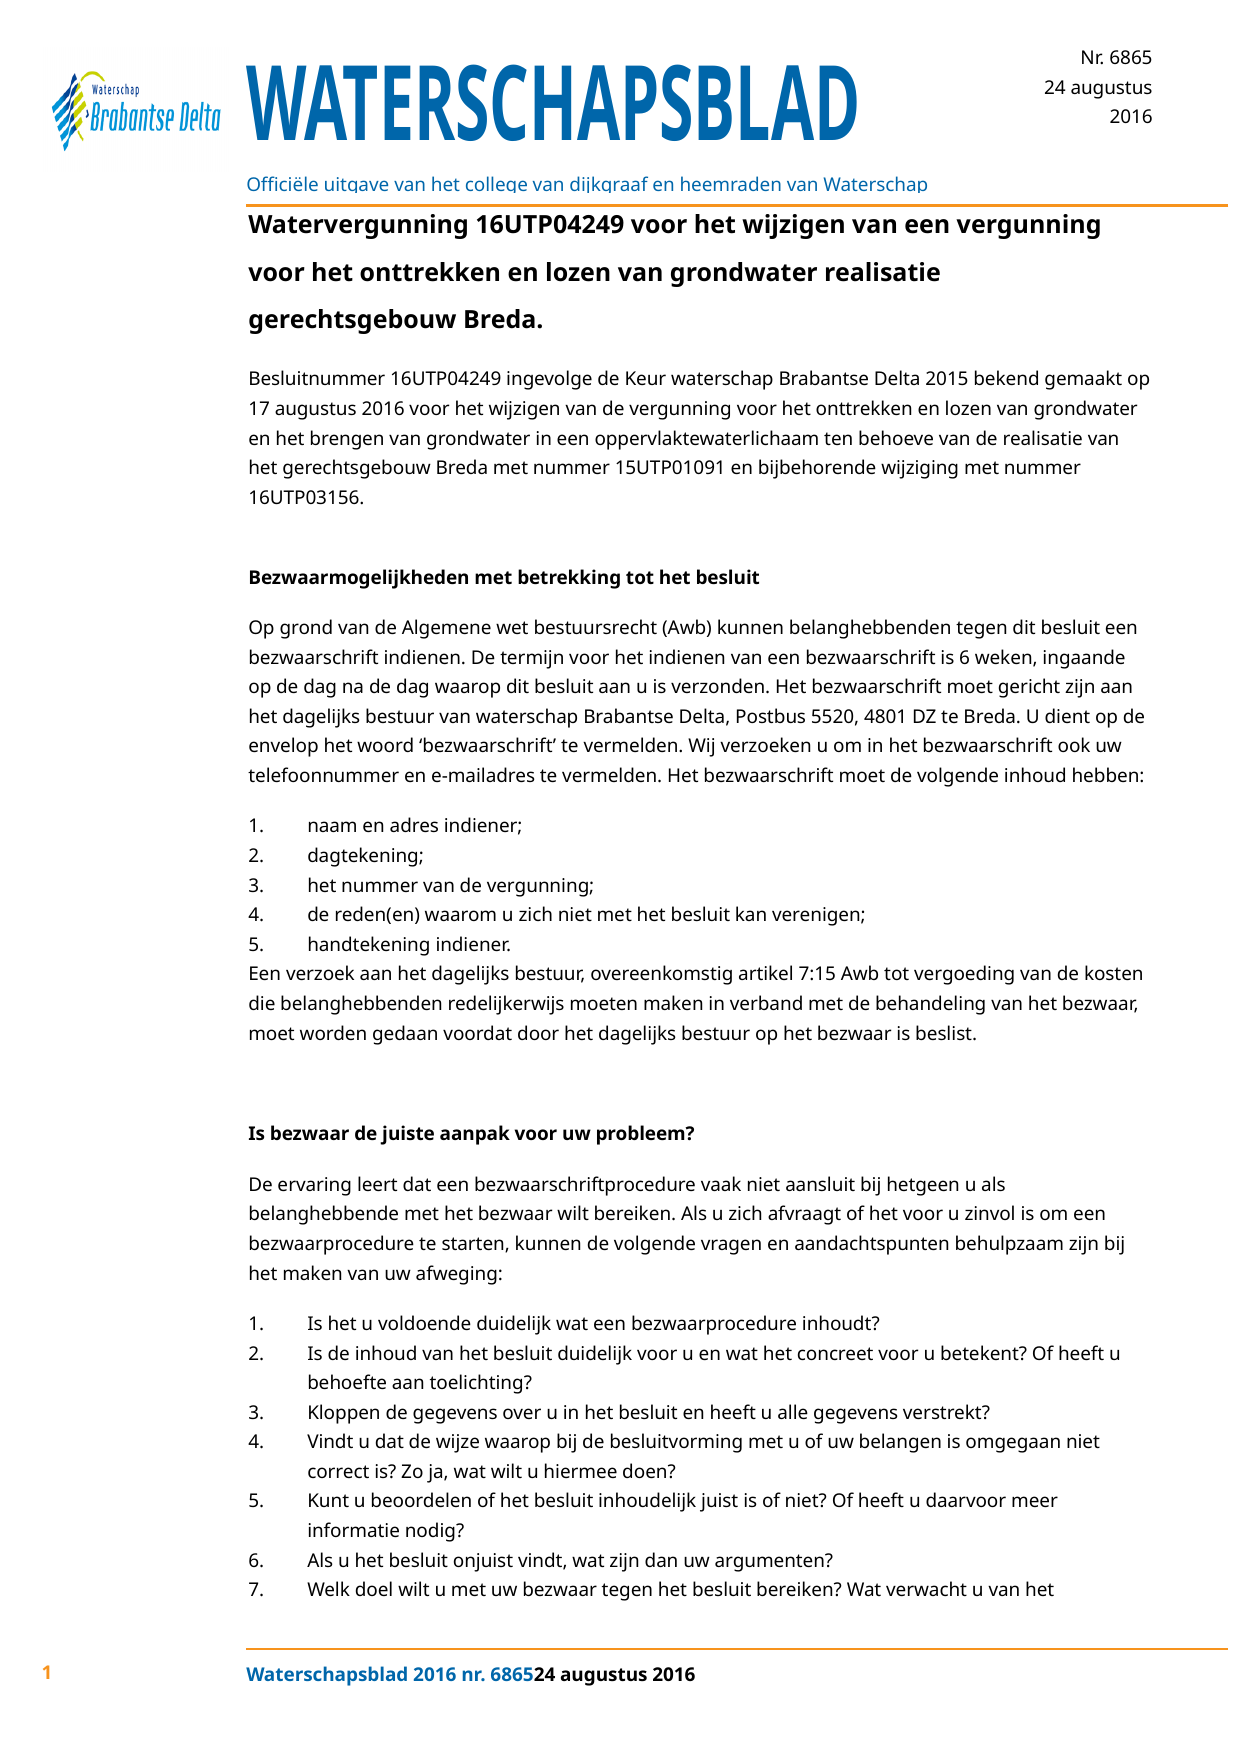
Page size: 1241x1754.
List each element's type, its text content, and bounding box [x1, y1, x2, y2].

text Besluitnummer 16UTP04249 ingevolge de Keur waterschap Brabantse Delta 2015 bekend gemaakt op 17 augustus 2016 voor het wijzigen van de vergunning voor het onttrekken en lozen van grondwater en het brengen van grondwater in een oppervlaktewaterlichaam ten behoeve van de realisatie van het gerechtsgebouw Breda met nummer 15UTP01091 en bijbehorende wijziging met nummer 16UTP03156. [248, 366, 1152, 509]
text Watervergunning 16UTP04249 voor het wijzigen van een vergunning voor het onttrekken en lozen van grondwater realisatie gerechtsgebouw Breda. [248, 207, 1152, 336]
list Kloppen de gegevens over u in het besluit en heeft u alle gegevens verstrekt? [248, 1399, 1152, 1424]
text Bezwaarmogelijkheden met betrekking tot het besluit [248, 564, 1152, 589]
picture [41, 47, 231, 172]
list Kunt u beoordelen of het besluit inhoudelijk juist is of niet? Of heeft u daarvoor meer informatie nodig? [248, 1488, 1152, 1543]
list Is de inhoud van het besluit duidelijk voor u en wat het concreet voor u betekent? Of heeft u behoefte aan toelichting? [248, 1340, 1152, 1395]
list de reden(en) waarom u zich niet met het besluit kan verenigen; [248, 901, 1152, 927]
text De ervaring leert dat een bezwaarschriftprocedure vaak niet aansluit bij hetgeen u als belanghebbende met het bezwaar wilt bereiken. Als u zich afvraagt of het voor u zinvol is om een bezwaarprocedure te starten, kunnen de volgende vragen en aandachtspunten behulpzaam zijn bij het maken van uw afweging: [248, 1171, 1152, 1285]
list Welk doel wilt u met uw bezwaar tegen het besluit bereiken? Wat verwacht u van het [248, 1576, 1152, 1602]
list handtekening indiener. [248, 931, 1152, 957]
list Vindt u dat de wijze waarop bij de besluitvorming met u of uw belangen is omgegaan niet correct is? Zo ja, wat wilt u hiermee doen? [248, 1428, 1152, 1484]
list naam en adres indiener; [248, 813, 1152, 838]
text Op grond van de Algemene wet bestuursrecht (Awb) kunnen belanghebbenden tegen dit besluit een bezwaarschrift indienen. De termijn voor het indienen van een bezwaarschrift is 6 weken, ingaande op de dag na de dag waarop dit besluit aan u is verzonden. Het bezwaarschrift moet gericht zijn aan het dagelijks bestuur van waterschap Brabantse Delta, Postbus 5520, 4801 DZ te Breda. U dient op de envelop het woord ‘bezwaarschrift’ te vermelden. Wij verzoeken u om in het bezwaarschrift ook uw telefoonnummer en e‑mailadres te vermelden. Het bezwaarschrift moet de volgende inhoud hebben: [248, 614, 1152, 788]
text Is bezwaar de juiste aanpak voor uw probleem? [248, 1121, 1152, 1146]
list Als u het besluit onjuist vindt, wat zijn dan uw argumenten? [248, 1547, 1152, 1572]
list het nummer van de vergunning; [248, 872, 1152, 897]
list Is het u voldoende duidelijk wat een bezwaarprocedure inhoudt? [248, 1310, 1152, 1336]
text Een verzoek aan het dagelijks bestuur, overeenkomstig artikel 7:15 Awb tot vergoeding van de kosten die belanghebbenden redelijkerwijs moeten maken in verband met de behandeling van het bezwaar, moet worden gedaan voordat door het dagelijks bestuur op het bezwaar is beslist. [248, 961, 1152, 1045]
list dagtekening; [248, 842, 1152, 868]
